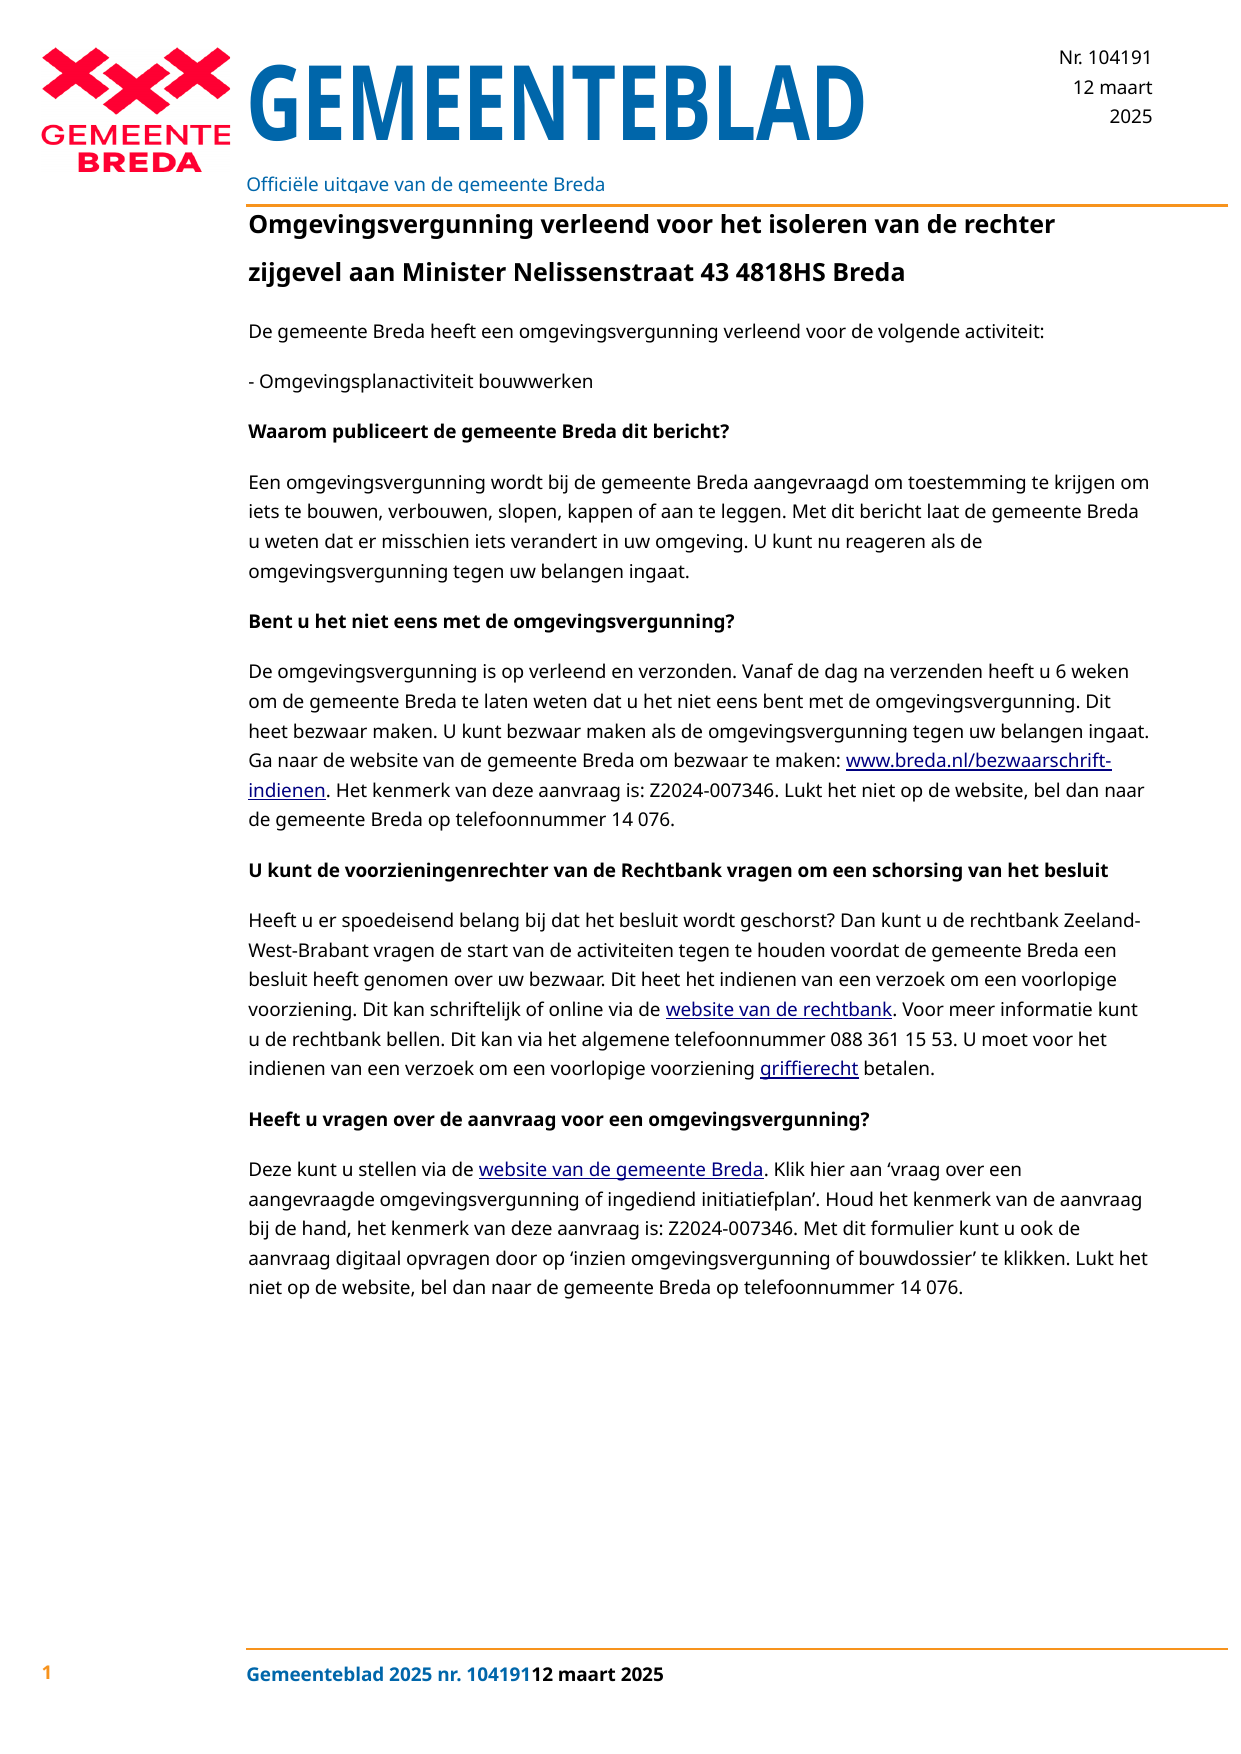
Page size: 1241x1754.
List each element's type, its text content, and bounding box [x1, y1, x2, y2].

text De gemeente Breda heeft een omgevingsvergunning verleend voor de volgende activiteit: [248, 318, 1152, 344]
text Heeft u er spoedeisend belang bij dat het besluit wordt geschorst? Dan kunt u de rechtbank Zeeland-West-Brabant vragen de start van de activiteiten tegen te houden voordat de gemeente Breda een besluit heeft genomen over uw bezwaar. Dit heet het indienen van een verzoek om een voorlopige voorziening. Dit kan schriftelijk of online via de website van de rechtbank. Voor meer informatie kunt u de rechtbank bellen. Dit kan via het algemene telefoonnummer 088 361 15 53. U moet voor het indienen van een verzoek om een voorlopige voorziening griffierecht betalen. [248, 907, 1152, 1081]
text Omgevingsvergunning verleend voor het isoleren van de rechter zijgevel aan Minister Nelissenstraat 43 4818HS Breda [248, 207, 1152, 288]
text De omgevingsvergunning is op verleend en verzonden. Vanaf de dag na verzenden heeft u 6 weken om de gemeente Breda te laten weten dat u het niet eens bent met de omgevingsvergunning. Dit heet bezwaar maken. U kunt bezwaar maken als de omgevingsvergunning tegen uw belangen ingaat. Ga naar de website van de gemeente Breda om bezwaar te maken: www.breda.nl/bezwaarschrift-indienen. Het kenmerk van deze aanvraag is: Z2024-007346. Lukt het niet op de website, bel dan naar de gemeente Breda op telefoonnummer 14 076. [248, 659, 1152, 832]
text Deze kunt u stellen via de website van de gemeente Breda. Klik hier aan ‘vraag over een aangevraagde omgevingsvergunning of ingediend initiatiefplan’. Houd het kenmerk van de aanvraag bij de hand, het kenmerk van deze aanvraag is: Z2024-007346. Met dit formulier kunt u ook de aanvraag digitaal opvragen door op ‘inzien omgevingsvergunning of bouwdossier’ te klikken. Lukt het niet op de website, bel dan naar de gemeente Breda op telefoonnummer 14 076. [248, 1156, 1152, 1300]
text Bent u het niet eens met de omgevingsvergunning? [248, 608, 1152, 634]
picture [41, 47, 231, 172]
text U kunt de voorzieningenrechter van de Rechtbank vragen om een schorsing van het besluit [248, 857, 1152, 883]
text Heeft u vragen over de aanvraag voor een omgevingsvergunning? [248, 1106, 1152, 1132]
text Een omgevingsvergunning wordt bij de gemeente Breda aangevraagd om toestemming te krijgen om iets te bouwen, verbouwen, slopen, kappen of aan te leggen. Met dit bericht laat de gemeente Breda u weten dat er misschien iets verandert in uw omgeving. U kunt nu reageren als de omgevingsvergunning tegen uw belangen ingaat. [248, 469, 1152, 584]
text - Omgevingsplanactiviteit bouwwerken [248, 368, 1152, 394]
text Waarom publiceert de gemeente Breda dit bericht? [248, 419, 1152, 444]
